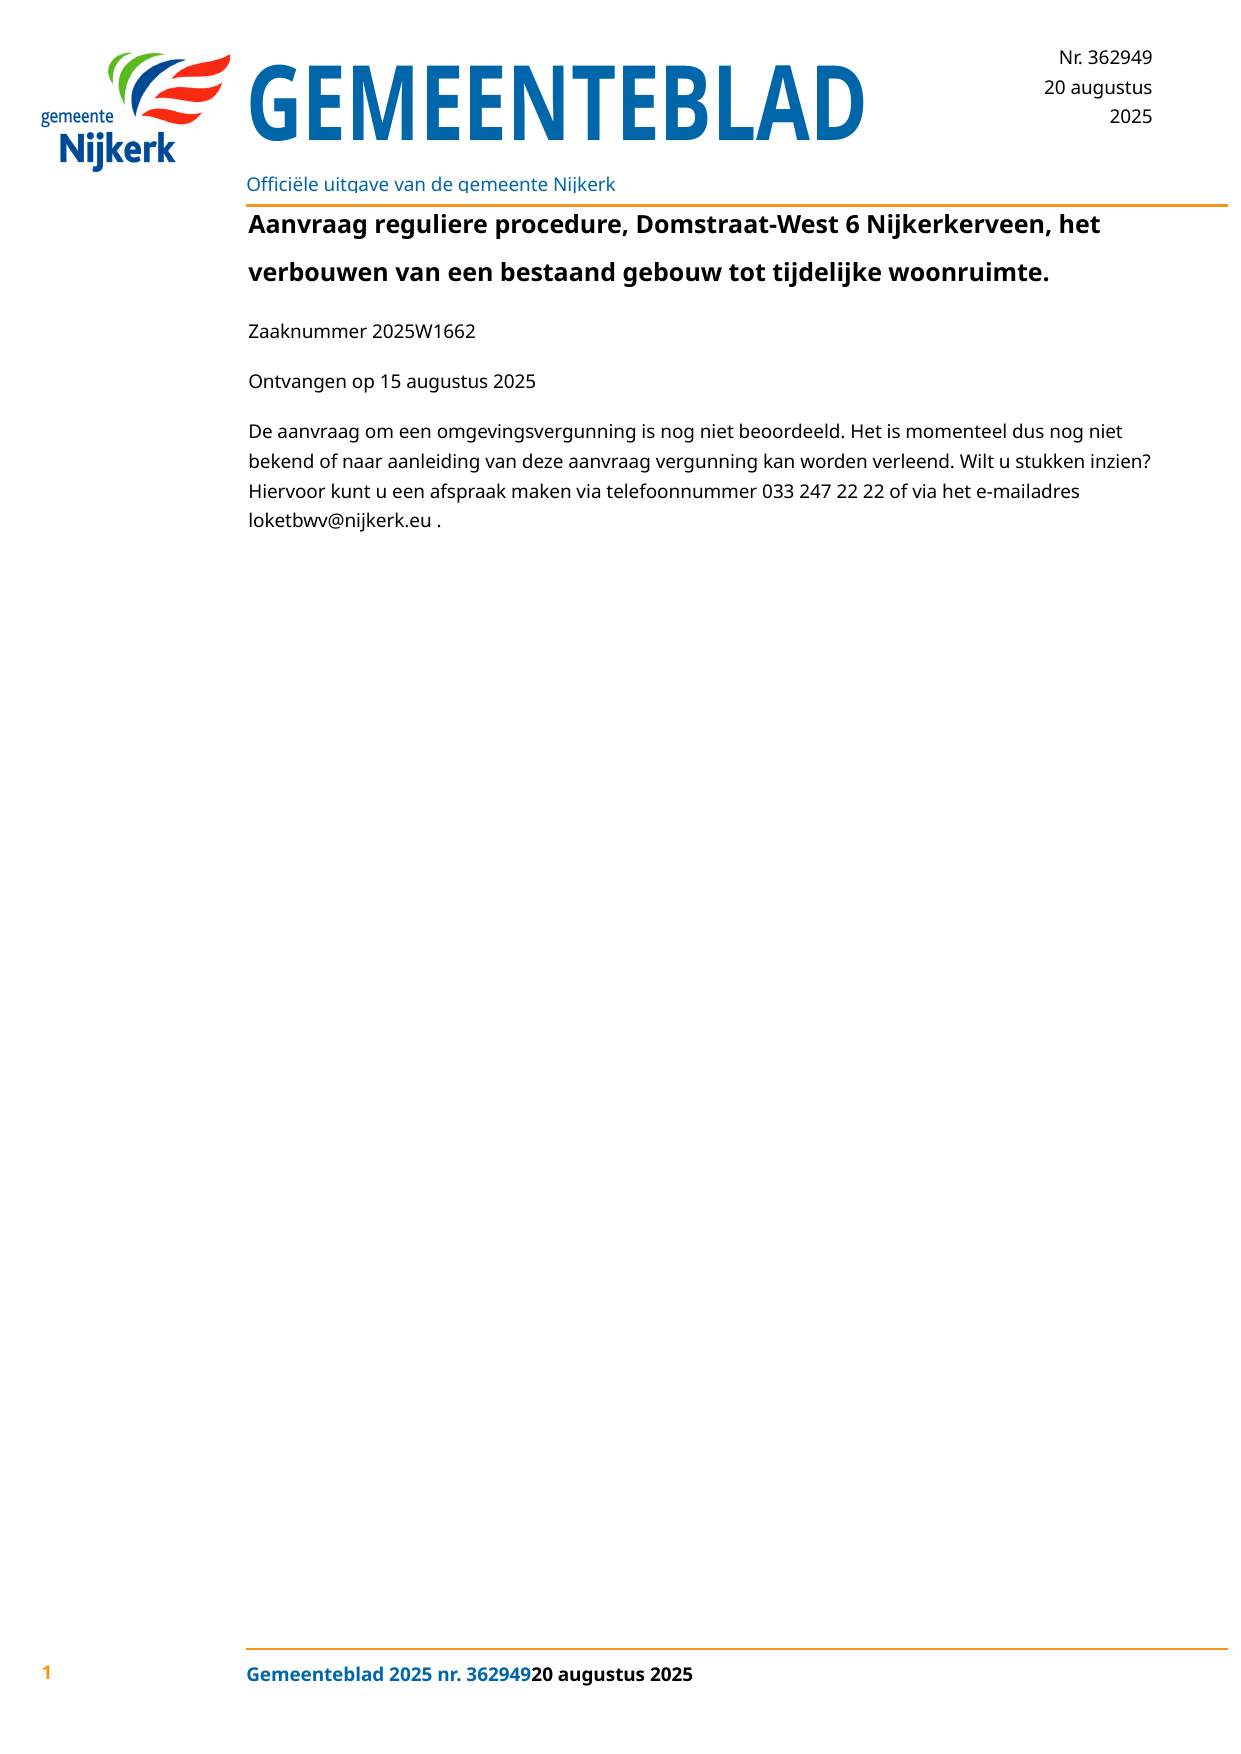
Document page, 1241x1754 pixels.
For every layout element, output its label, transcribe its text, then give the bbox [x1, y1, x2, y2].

text Aanvraag reguliere procedure, Domstraat-West 6 Nijkerkerveen, het verbouwen van een bestaand gebouw tot tijdelijke woonruimte. [248, 207, 1152, 288]
picture [41, 47, 231, 172]
text Zaaknummer 2025W1662 [248, 318, 1152, 344]
text De aanvraag om een omgevingsvergunning is nog niet beoordeeld. Het is momenteel dus nog niet bekend of naar aanleiding van deze aanvraag vergunning kan worden verleend. Wilt u stukken inzien? Hiervoor kunt u een afspraak maken via telefoonnummer 033 247 22 22 of via het e-mailadres loketbwv@nijkerk.eu . [248, 419, 1152, 533]
text Ontvangen op 15 augustus 2025 [248, 368, 1152, 394]
